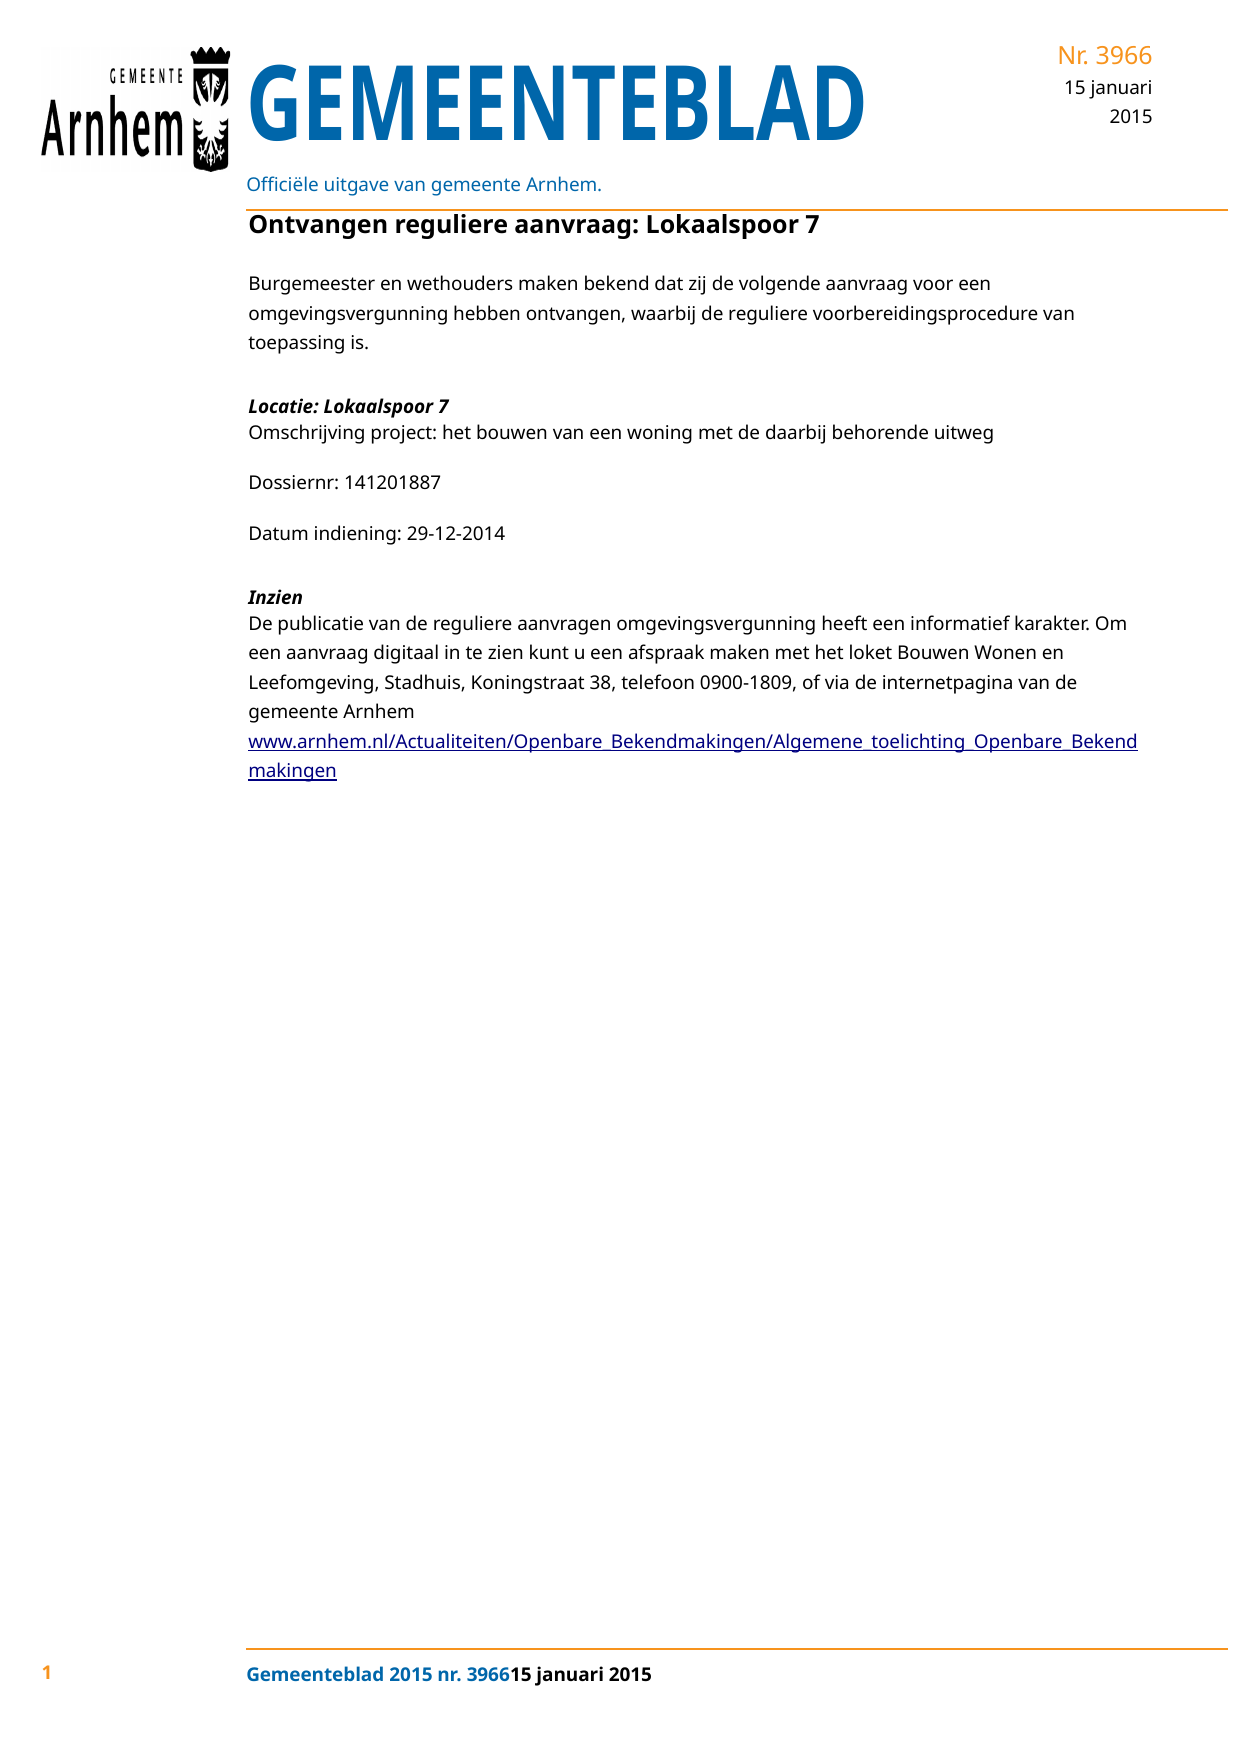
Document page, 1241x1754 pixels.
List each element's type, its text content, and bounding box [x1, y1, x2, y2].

text De publicatie van de reguliere aanvragen omgevingsvergunning heeft een informatief karakter. Om een aanvraag digitaal in te zien kunt u een afspraak maken met het loket Bouwen Wonen en Leefomgeving, Stadhuis, Koningstraat 38, telefoon 0900-1809, of via de internetpagina van de gemeente Arnhem www.arnhem.nl/Actualiteiten/Openbare_Bekendmakingen/Algemene_toelichting_Openbare_Bekendmakingen [248, 610, 1152, 783]
text Locatie: Lokaalspoor 7 [248, 393, 1152, 419]
text Ontvangen reguliere aanvraag: Lokaalspoor 7 [248, 211, 1152, 241]
text Burgemeester en wethouders maken bekend dat zij de volgende aanvraag voor een omgevingsvergunning hebben ontvangen, waarbij de reguliere voorbereidingsprocedure van toepassing is. [248, 270, 1152, 355]
text Omschrijving project: het bouwen van een woning met de daarbij behorende uitweg [248, 419, 1152, 445]
text Inzien [248, 584, 1152, 610]
picture [41, 47, 231, 172]
text Datum indiening: 29-12-2014 [248, 520, 1152, 546]
text Dossiernr: 141201887 [248, 469, 1152, 495]
